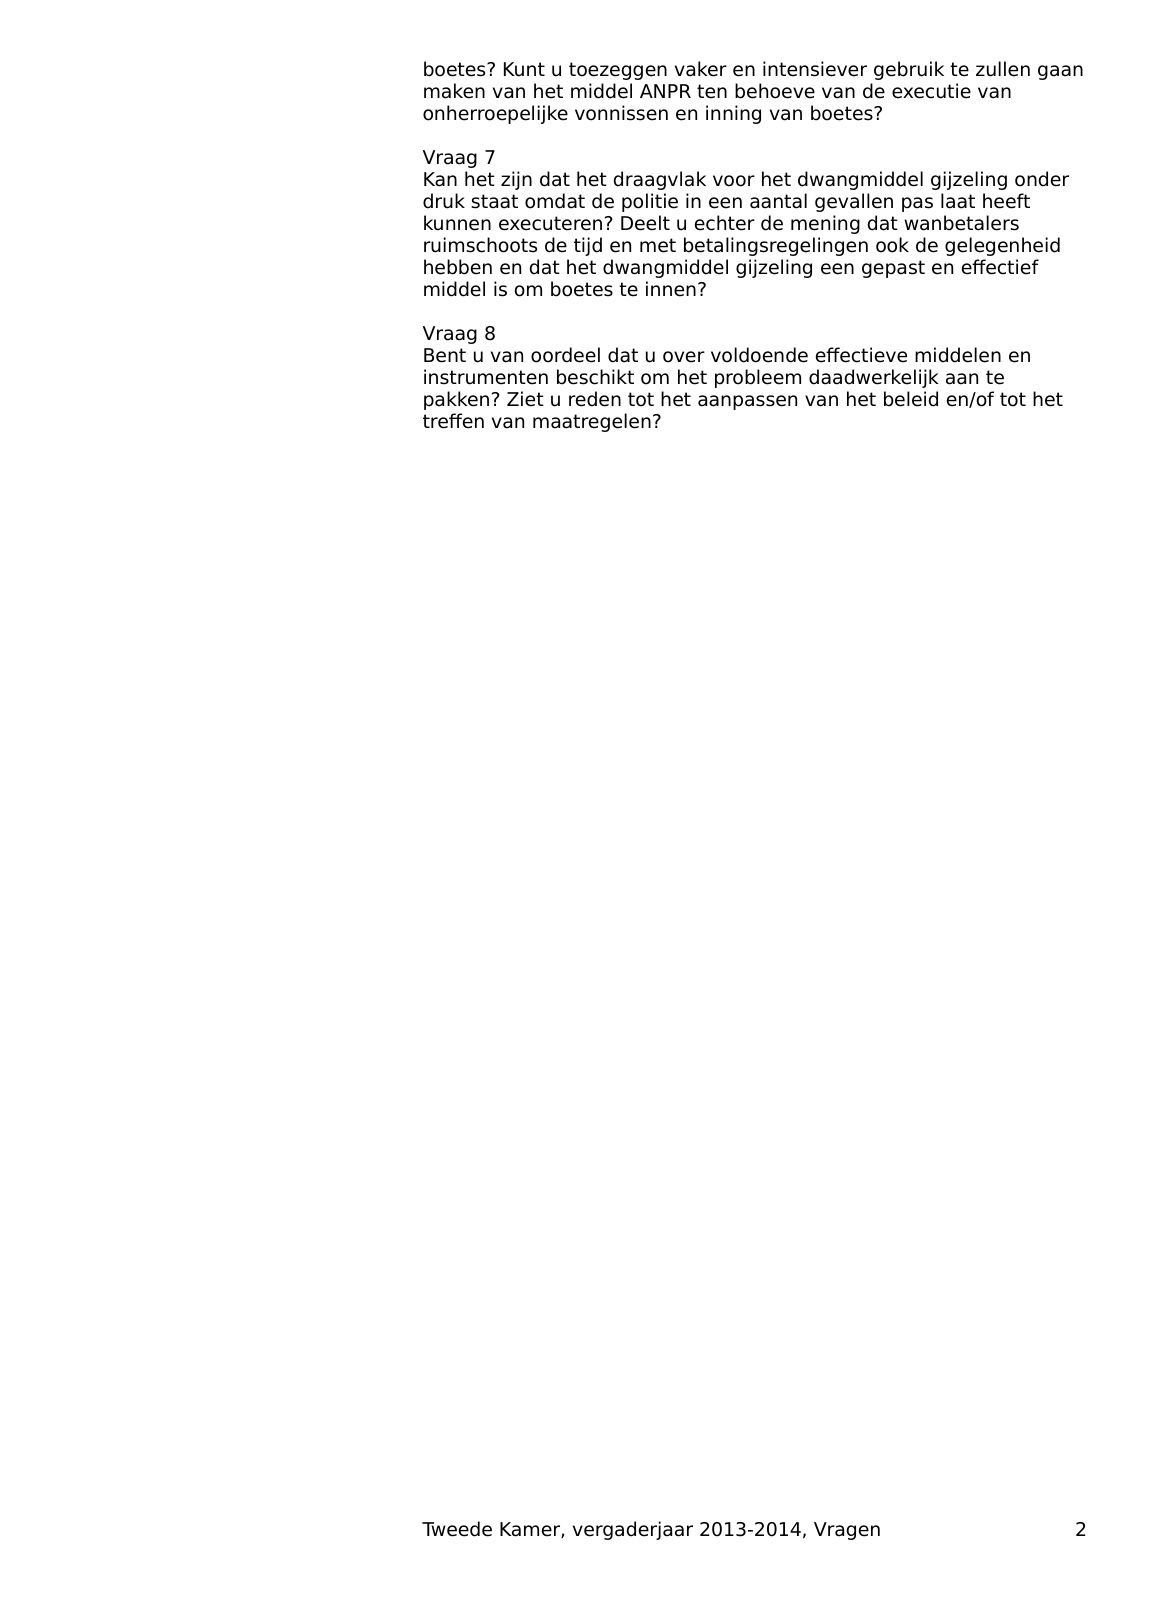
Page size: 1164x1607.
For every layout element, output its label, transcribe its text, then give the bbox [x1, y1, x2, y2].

text Bent u van oordeel dat u over voldoende effectieve middelen en instrumenten beschikt om het probleem daadwerkelijk aan te pakken? Ziet u reden tot het aanpassen van het beleid en/of tot het treffen van maatregelen? [422, 345, 1087, 433]
text Kan het zijn dat het draagvlak voor het dwangmiddel gijzeling onder druk staat omdat de politie in een aantal gevallen pas laat heeft kunnen executeren? Deelt u echter de mening dat wanbetalers ruimschoots de tijd en met betalingsregelingen ook de gelegenheid hebben en dat het dwangmiddel gijzeling een gepast en effectief middel is om boetes te innen? [422, 169, 1087, 301]
text Vraag 8 [422, 323, 1087, 345]
text Vraag 7 [422, 147, 1087, 169]
text boetes? Kunt u toezeggen vaker en intensiever gebruik te zullen gaan maken van het middel ANPR ten behoeve van de executie van onherroepelijke vonnissen en inning van boetes? [422, 59, 1087, 125]
